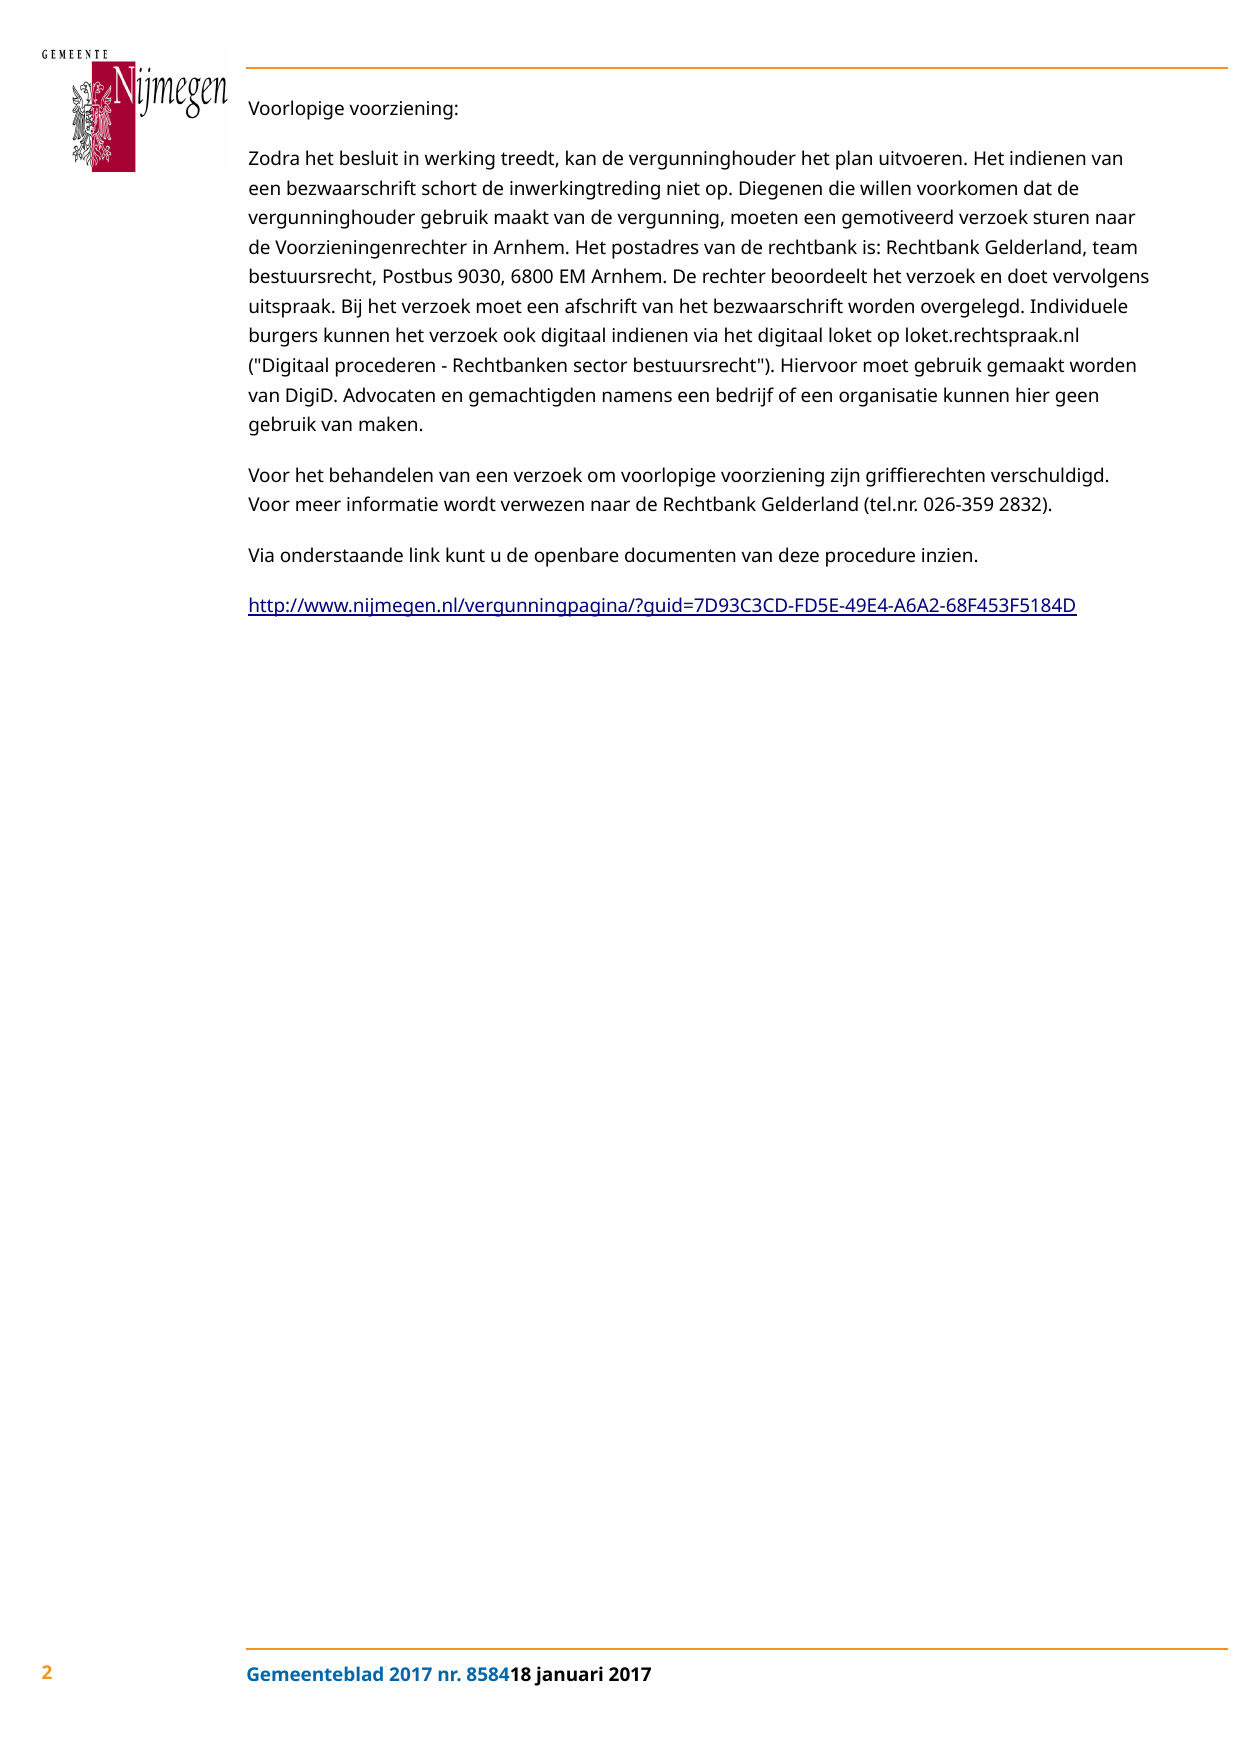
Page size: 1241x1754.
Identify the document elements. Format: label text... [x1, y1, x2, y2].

text Voor het behandelen van een verzoek om voorlopige voorziening zijn griffierechten verschuldigd. Voor meer informatie wordt verwezen naar de Rechtbank Gelderland (tel.nr. 026-359 2832). [248, 462, 1152, 517]
picture [41, 47, 231, 172]
text http://www.nijmegen.nl/vergunningpagina/?guid=7D93C3CD-FD5E-49E4-A6A2-68F453F5184D [248, 592, 1152, 618]
text Voorlopige voorziening: [248, 95, 1152, 121]
text Via onderstaande link kunt u de openbare documenten van deze procedure inzien. [248, 542, 1152, 568]
text Zodra het besluit in werking treedt, kan de vergunninghouder het plan uitvoeren. Het indienen van een bezwaarschrift schort de inwerkingtreding niet op. Diegenen die willen voorkomen dat de vergunninghouder gebruik maakt van de vergunning, moeten een gemotiveerd verzoek sturen naar de Voorzieningenrechter in Arnhem. Het postadres van de rechtbank is: Rechtbank Gelderland, team bestuursrecht, Postbus 9030, 6800 EM Arnhem. De rechter beoordeelt het verzoek en doet vervolgens uitspraak. Bij het verzoek moet een afschrift van het bezwaarschrift worden overgelegd. Individuele burgers kunnen het verzoek ook digitaal indienen via het digitaal loket op loket.rechtspraak.nl ("Digitaal procederen - Rechtbanken sector bestuursrecht"). Hiervoor moet gebruik gemaakt worden van DigiD. Advocaten en gemachtigden namens een bedrijf of een organisatie kunnen hier geen gebruik van maken. [248, 145, 1152, 437]
